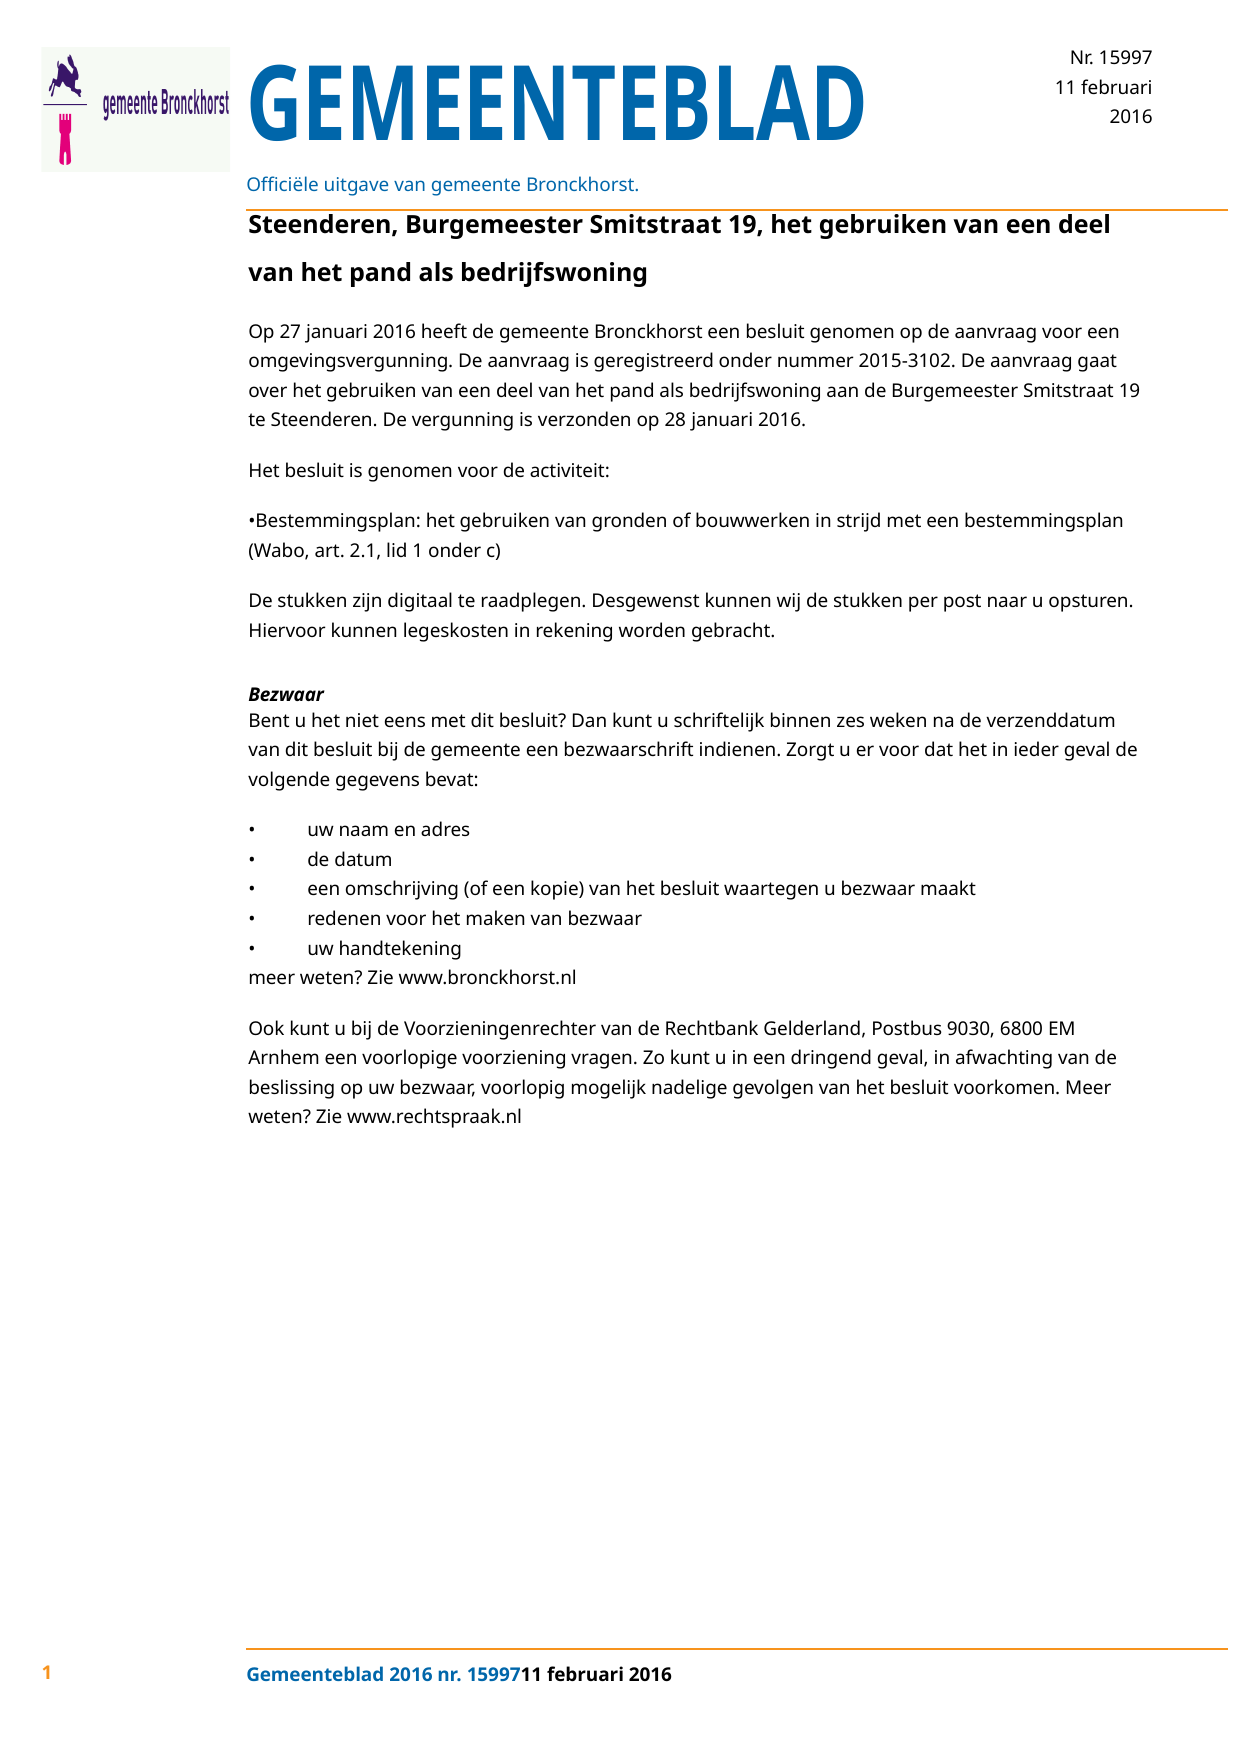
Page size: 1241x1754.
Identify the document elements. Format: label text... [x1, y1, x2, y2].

text Ook kunt u bij de Voorzieningenrechter van de Rechtbank Gelderland, Postbus 9030, 6800 EM Arnhem een voorlopige voorziening vragen. Zo kunt u in een dringend geval, in afwachting van de beslissing op uw bezwaar, voorlopig mogelijk nadelige gevolgen van het besluit voorkomen. Meer weten? Zie www.rechtspraak.nl [248, 1015, 1152, 1129]
text De stukken zijn digitaal te raadplegen. Desgewenst kunnen wij de stukken per post naar u opsturen. Hiervoor kunnen legeskosten in rekening worden gebracht. [248, 587, 1152, 643]
text meer weten? Zie www.bronckhorst.nl [248, 964, 1152, 990]
list de datum [248, 846, 1152, 872]
text Het besluit is genomen voor de activiteit: [248, 457, 1152, 483]
text Bezwaar [248, 681, 1152, 707]
list uw handtekening [248, 935, 1152, 960]
list redenen voor het maken van bezwaar [248, 905, 1152, 931]
text Op 27 januari 2016 heeft de gemeente Bronckhorst een besluit genomen op de aanvraag voor een omgevingsvergunning. De aanvraag is geregistreerd onder nummer 2015-3102. De aanvraag gaat over het gebruiken van een deel van het pand als bedrijfswoning aan de Burgemeester Smitstraat 19 te Steenderen. De vergunning is verzonden op 28 januari 2016. [248, 318, 1152, 432]
text Steenderen, Burgemeester Smitstraat 19, het gebruiken van een deel van het pand als bedrijfswoning [248, 211, 1152, 288]
list een omschrijving (of een kopie) van het besluit waartegen u bezwaar maakt [248, 876, 1152, 901]
list uw naam en adres [248, 816, 1152, 842]
text •Bestemmingsplan: het gebruiken van gronden of bouwwerken in strijd met een bestemmingsplan (Wabo, art. 2.1, lid 1 onder c) [248, 507, 1152, 563]
text Bent u het niet eens met dit besluit? Dan kunt u schriftelijk binnen zes weken na de verzenddatum van dit besluit bij de gemeente een bezwaarschrift indienen. Zorgt u er voor dat het in ieder geval de volgende gegevens bevat: [248, 707, 1152, 792]
picture [41, 47, 231, 172]
